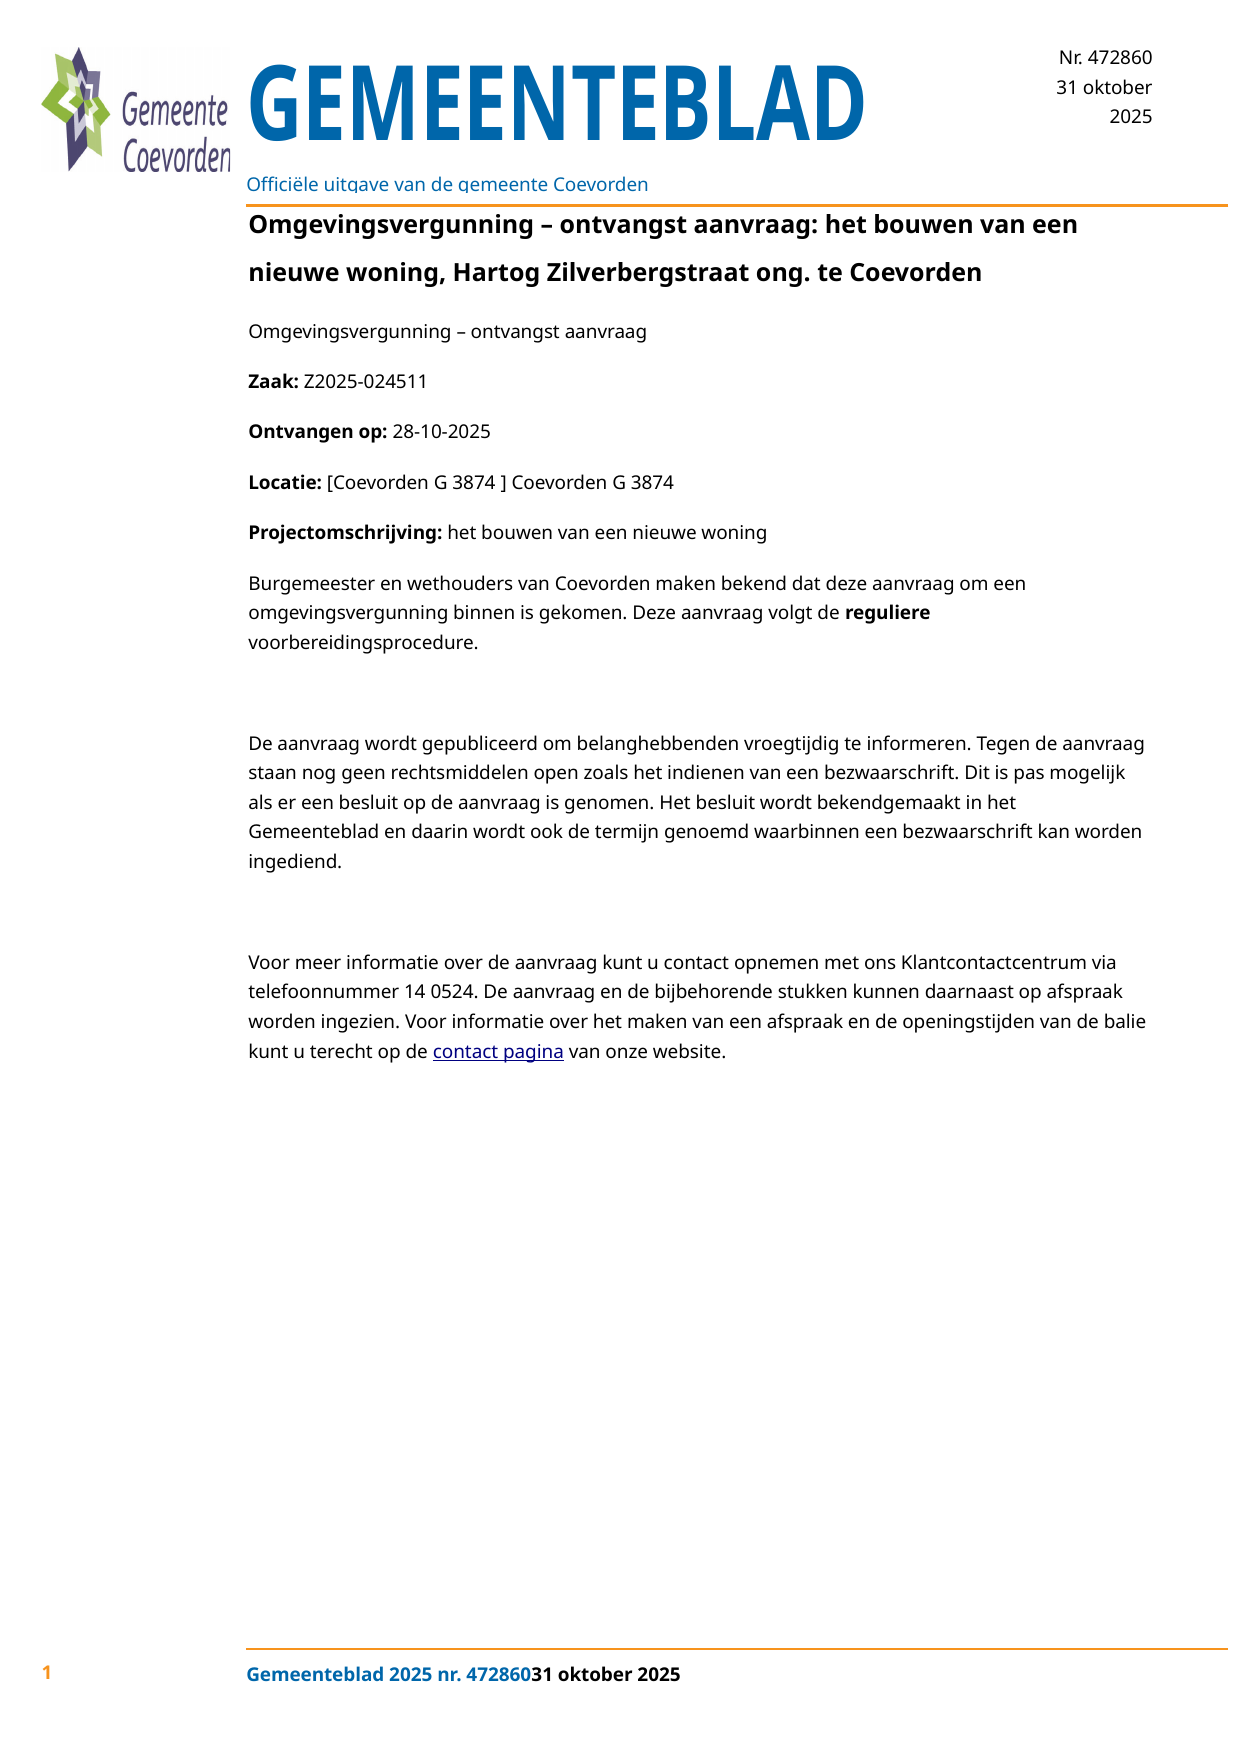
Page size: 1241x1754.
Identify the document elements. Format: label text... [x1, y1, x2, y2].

text Omgevingsvergunning – ontvangst aanvraag: het bouwen van een nieuwe woning, Hartog Zilverbergstraat ong. te Coevorden [248, 207, 1152, 288]
picture [41, 47, 231, 172]
text Locatie: [Coevorden G 3874 ] Coevorden G 3874 [248, 469, 1152, 495]
text Projectomschrijving: het bouwen van een nieuwe woning [248, 519, 1152, 545]
text Ontvangen op: 28-10-2025 [248, 419, 1152, 444]
text Voor meer informatie over de aanvraag kunt u contact opnemen met ons Klantcontactcentrum via telefoonnummer 14 0524. De aanvraag en de bijbehorende stukken kunnen daarnaast op afspraak worden ingezien. Voor informatie over het maken van een afspraak en de openingstijden van de balie kunt u terecht op de contact pagina van onze website. [248, 949, 1152, 1064]
text Omgevingsvergunning – ontvangst aanvraag [248, 318, 1152, 344]
text De aanvraag wordt gepubliceerd om belanghebbenden vroegtijdig te informeren. Tegen de aanvraag staan nog geen rechtsmiddelen open zoals het indienen van een bezwaarschrift. Dit is pas mogelijk als er een besluit op de aanvraag is genomen. Het besluit wordt bekendgemaakt in het Gemeenteblad en daarin wordt ook de termijn genoemd waarbinnen een bezwaarschrift kan worden ingediend. [248, 730, 1152, 874]
text Zaak: Z2025-024511 [248, 368, 1152, 394]
text Burgemeester en wethouders van Coevorden maken bekend dat deze aanvraag om een omgevingsvergunning binnen is gekomen. Deze aanvraag volgt de reguliere voorbereidingsprocedure. [248, 570, 1152, 655]
